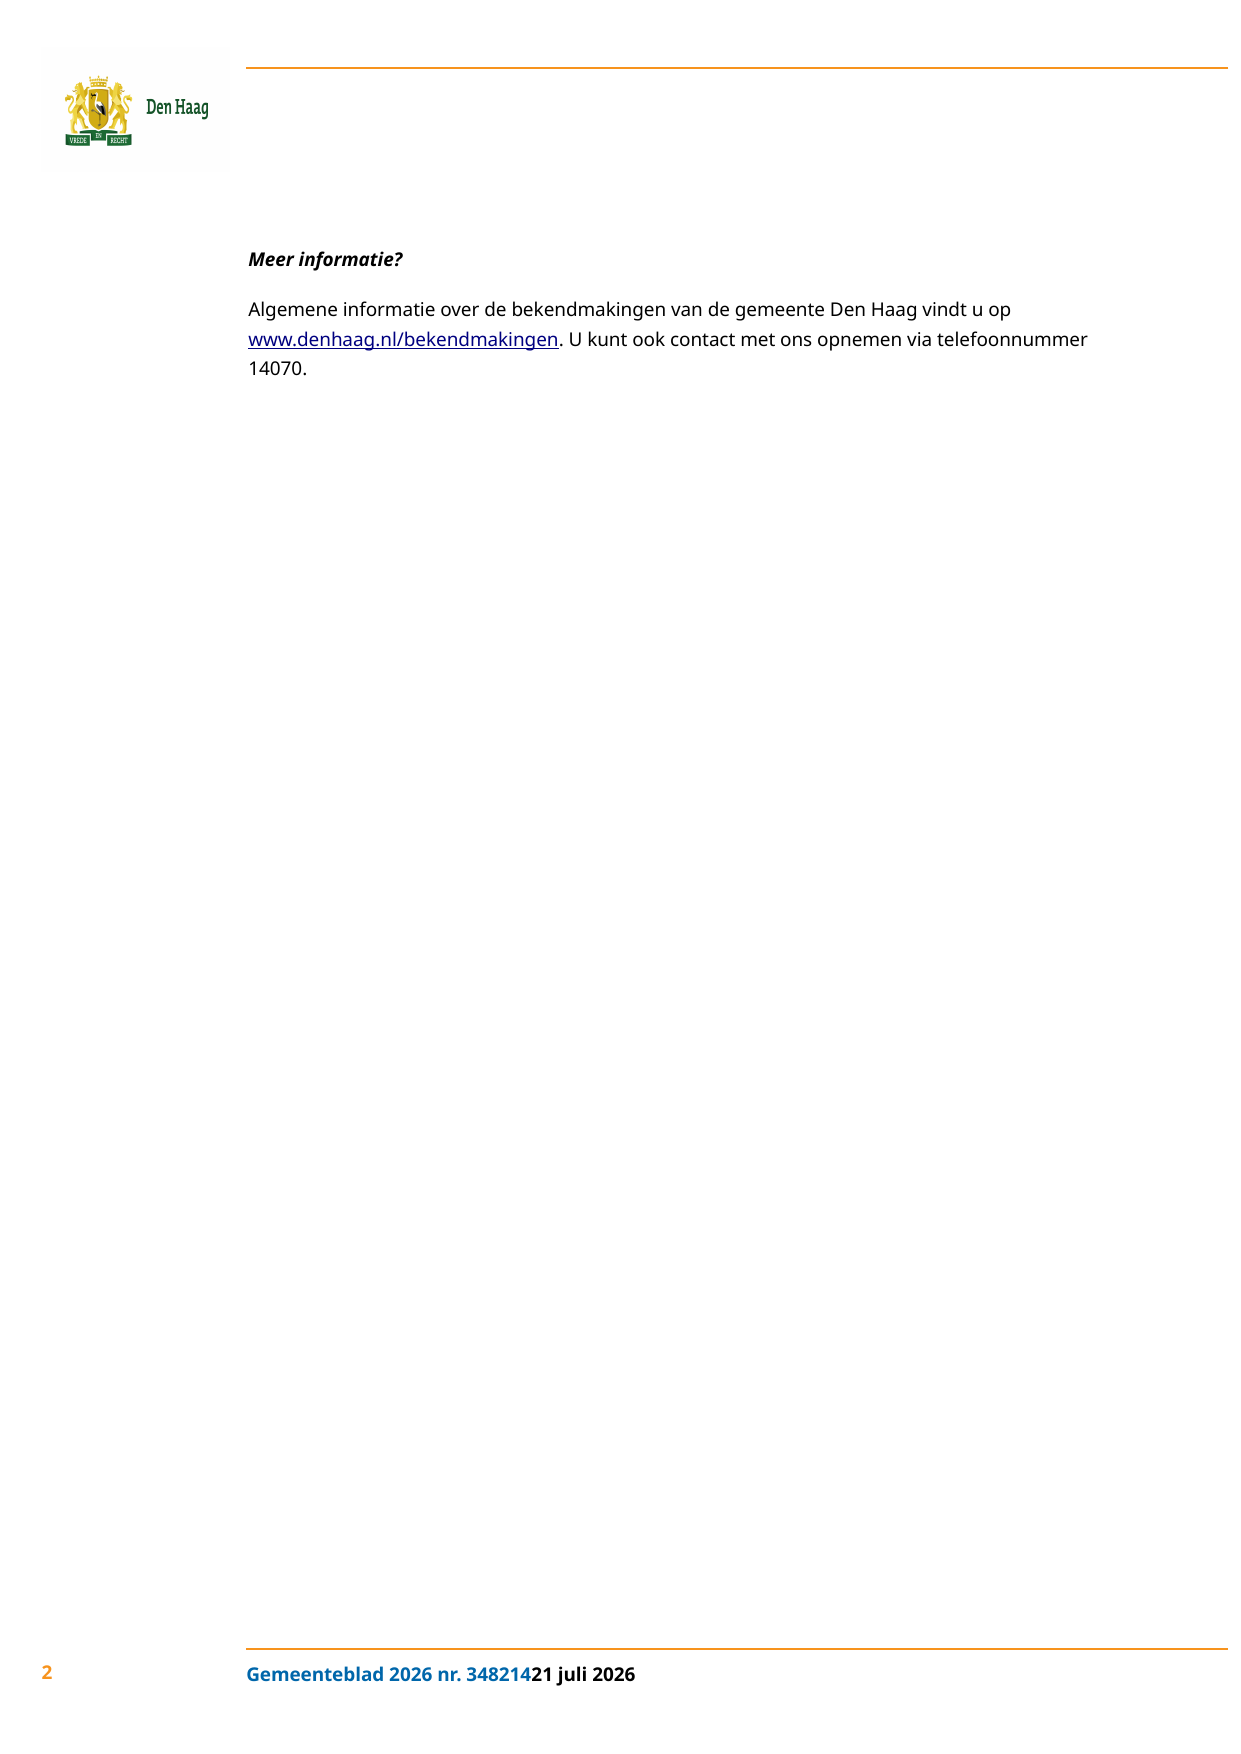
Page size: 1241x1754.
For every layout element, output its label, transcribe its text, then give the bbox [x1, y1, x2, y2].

picture [41, 47, 231, 172]
text Meer informatie? [248, 246, 1152, 272]
text Algemene informatie over de bekendmakingen van de gemeente Den Haag vindt u op www.denhaag.nl/bekendmakingen. U kunt ook contact met ons opnemen via telefoonnummer 14070. [248, 296, 1152, 381]
